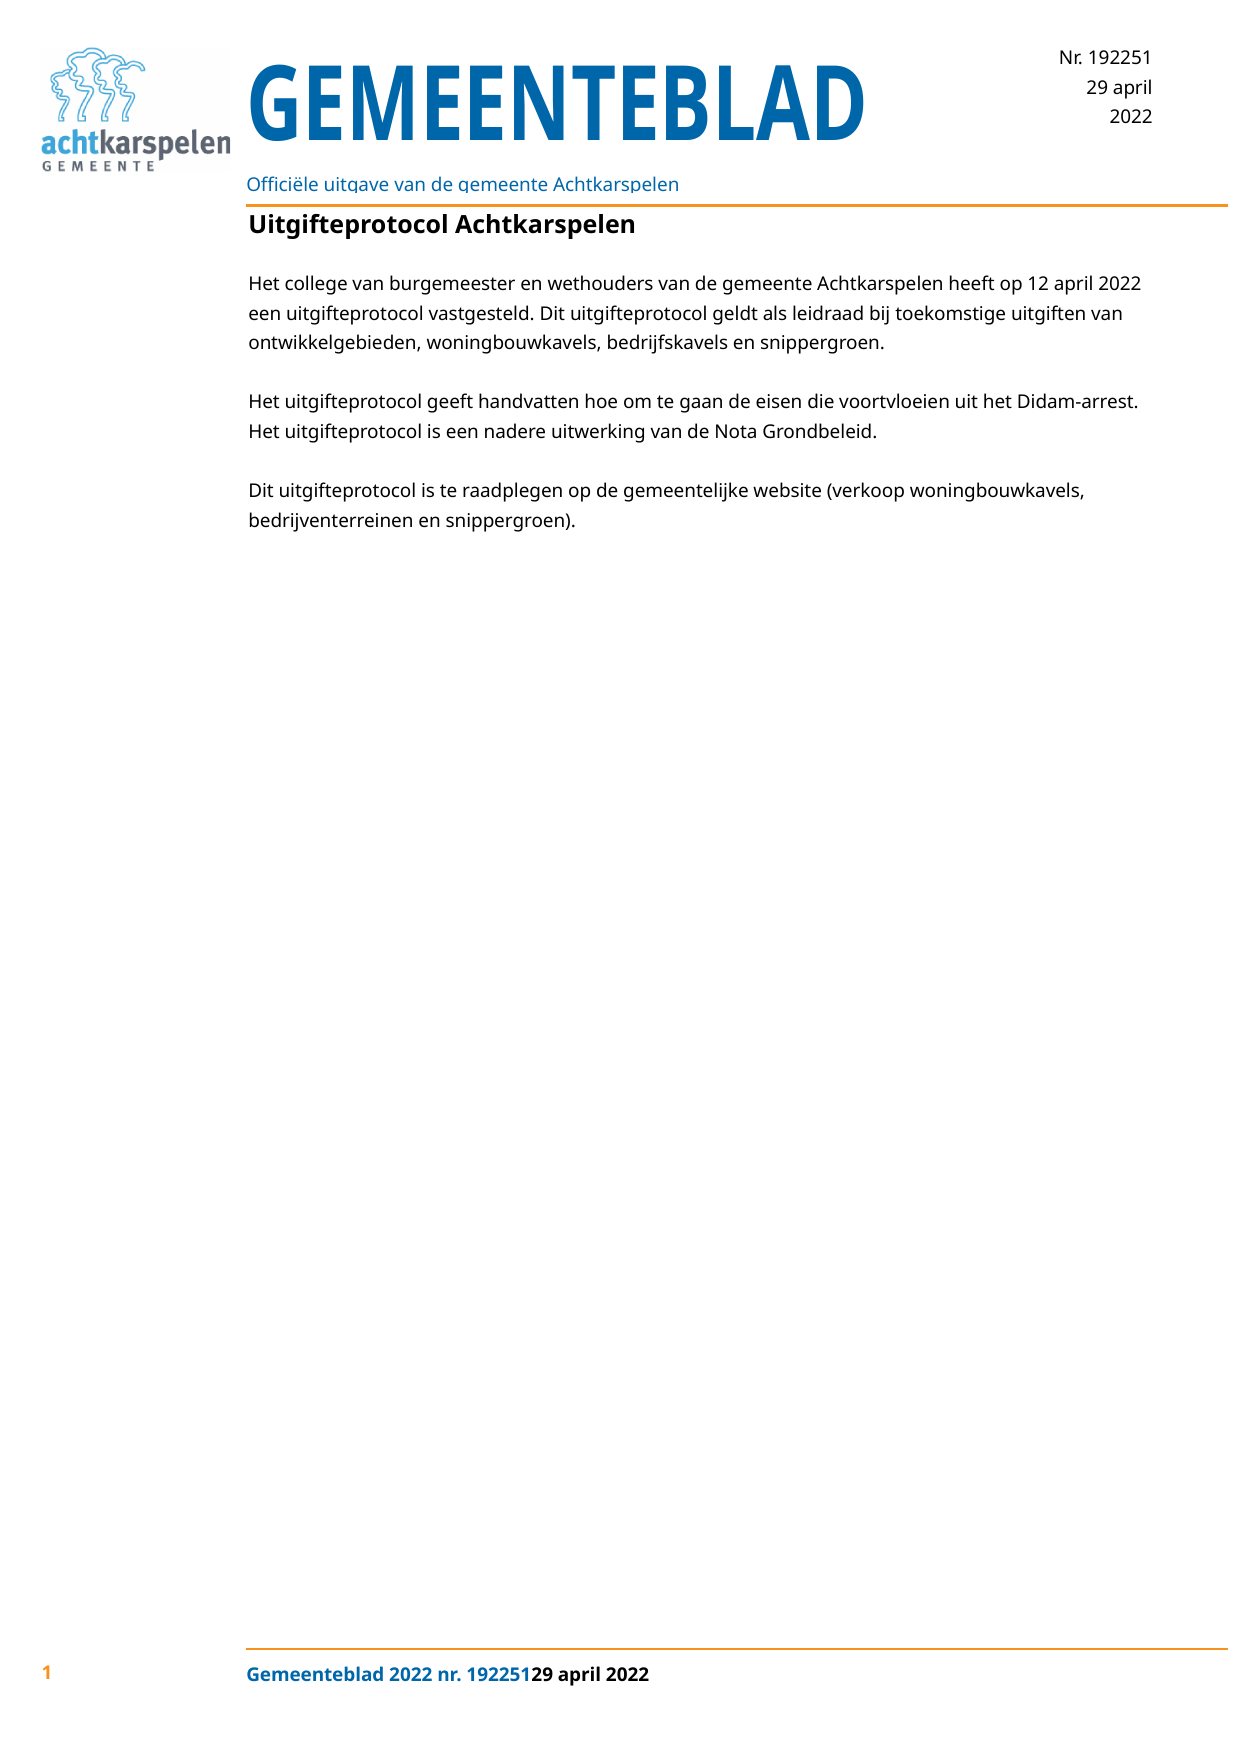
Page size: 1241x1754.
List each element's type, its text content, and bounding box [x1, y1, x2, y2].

picture [41, 47, 231, 172]
text Het uitgifteprotocol geeft handvatten hoe om te gaan de eisen die voortvloeien uit het Didam-arrest. Het uitgifteprotocol is een nadere uitwerking van de Nota Grondbeleid. [248, 389, 1152, 444]
text Het college van burgemeester en wethouders van de gemeente Achtkarspelen heeft op 12 april 2022 een uitgifteprotocol vastgesteld. Dit uitgifteprotocol geldt als leidraad bij toekomstige uitgiften van ontwikkelgebieden, woningbouwkavels, bedrijfskavels en snippergroen. [248, 270, 1152, 355]
text Uitgifteprotocol Achtkarspelen [248, 207, 1152, 241]
text Dit uitgifteprotocol is te raadplegen op de gemeentelijke website (verkoop woningbouwkavels, bedrijventerreinen en snippergroen). [248, 477, 1152, 533]
